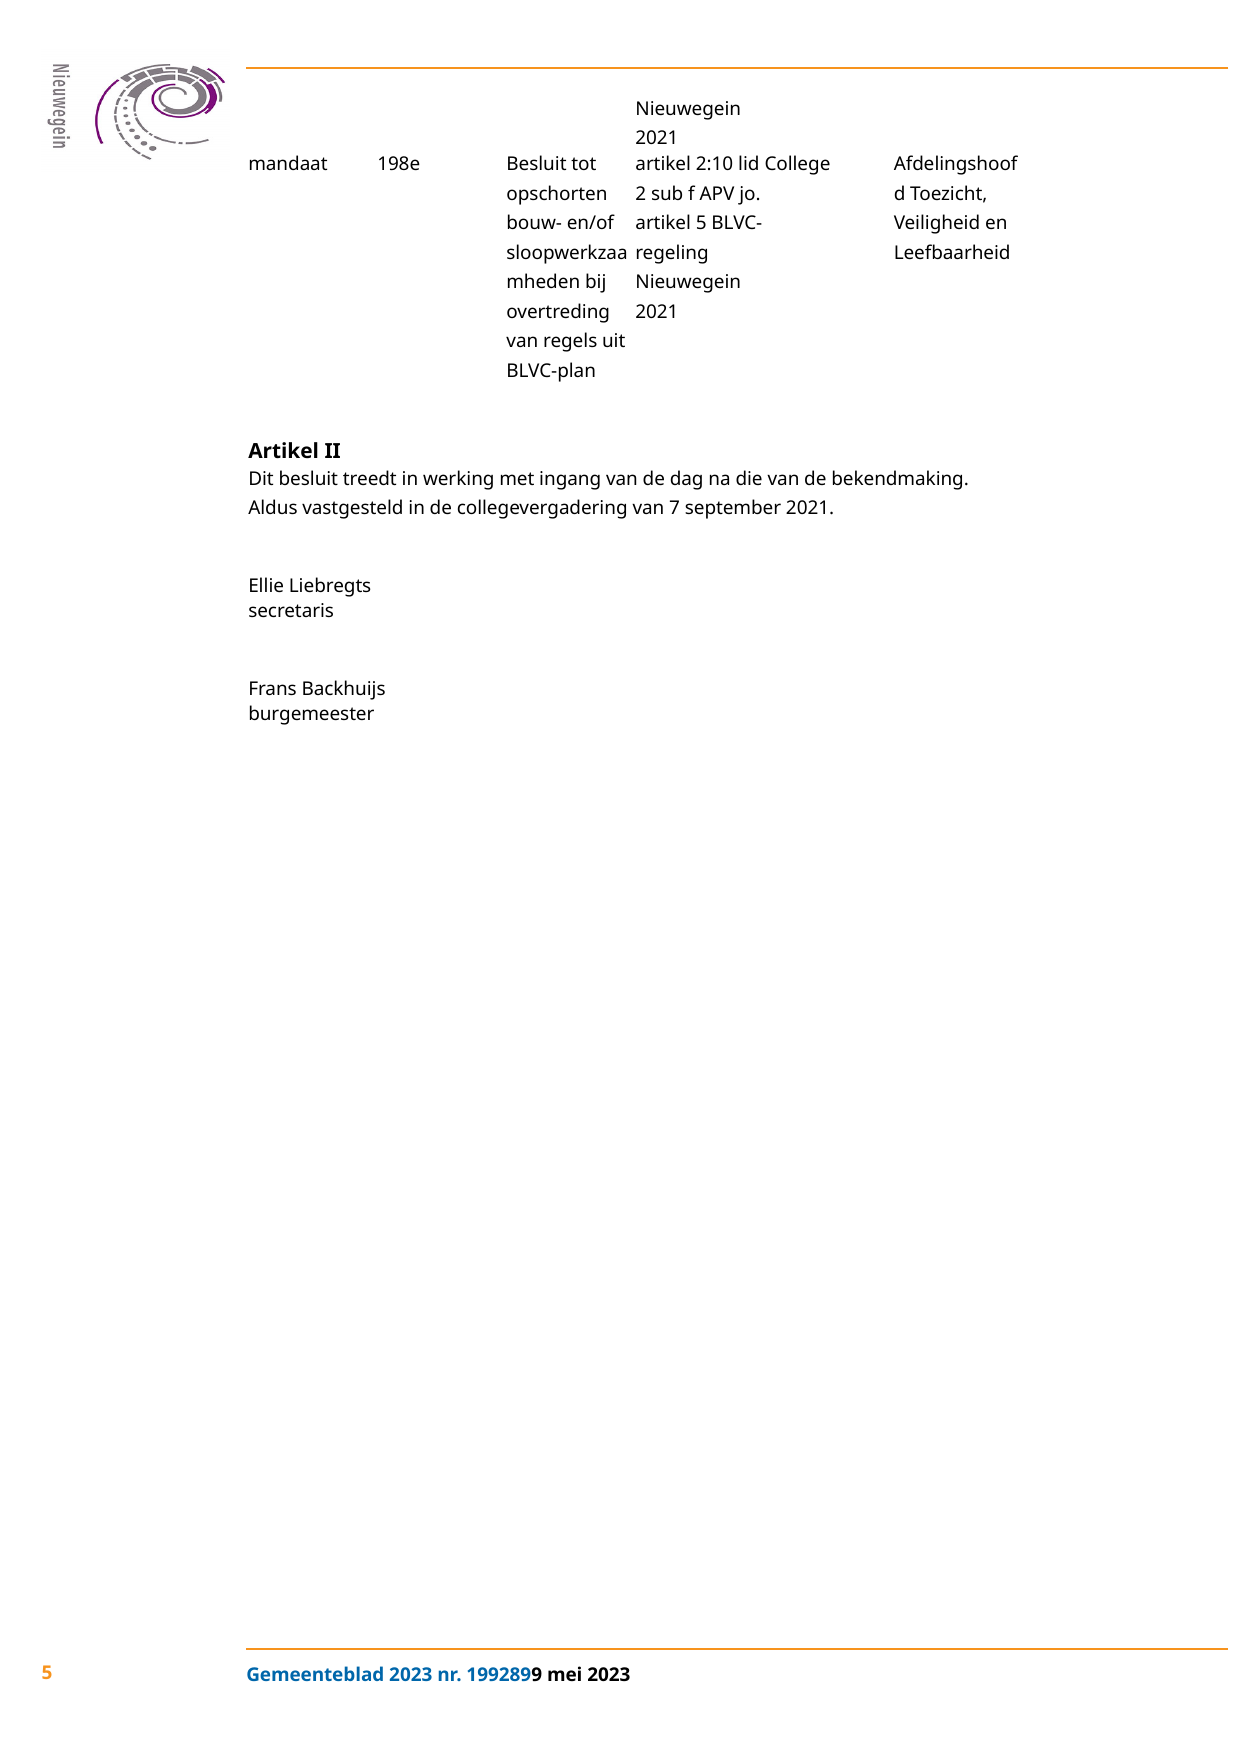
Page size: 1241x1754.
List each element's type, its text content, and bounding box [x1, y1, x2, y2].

text Ellie Liebregts [248, 572, 1152, 597]
table_cell mandaat [248, 150, 377, 383]
text secretaris [248, 597, 1152, 623]
text Artikel II [248, 437, 1152, 465]
table_cell artikel 2:10 lid 2 sub f APV jo. artikel 5 BLVC-regeling Nieuwegein 2021 [635, 150, 764, 383]
table_cell [377, 95, 506, 150]
picture [41, 47, 231, 172]
text burgemeester [248, 700, 1152, 726]
table_cell [764, 95, 893, 150]
table_cell College [764, 150, 893, 383]
text Dit besluit treedt in werking met ingang van de dag na die van de bekendmaking. [248, 465, 1152, 491]
table_cell Nieuwegein 2021 [635, 95, 764, 150]
table_cell [506, 95, 635, 150]
text Aldus vastgesteld in de collegevergadering van 7 september 2021. [248, 494, 1152, 520]
table_cell [1023, 150, 1152, 383]
table_cell [248, 95, 377, 150]
table_cell 198e [377, 150, 506, 383]
table_cell Afdelingshoofd Toezicht, Veiligheid en Leefbaarheid [894, 150, 1022, 383]
text Frans Backhuijs [248, 675, 1152, 700]
table_cell [1023, 95, 1152, 150]
table_cell [894, 95, 1022, 150]
table_cell Besluit tot opschorten bouw- en/of sloopwerkzaamheden bij overtreding van regels uit BLVC-plan [506, 150, 635, 383]
